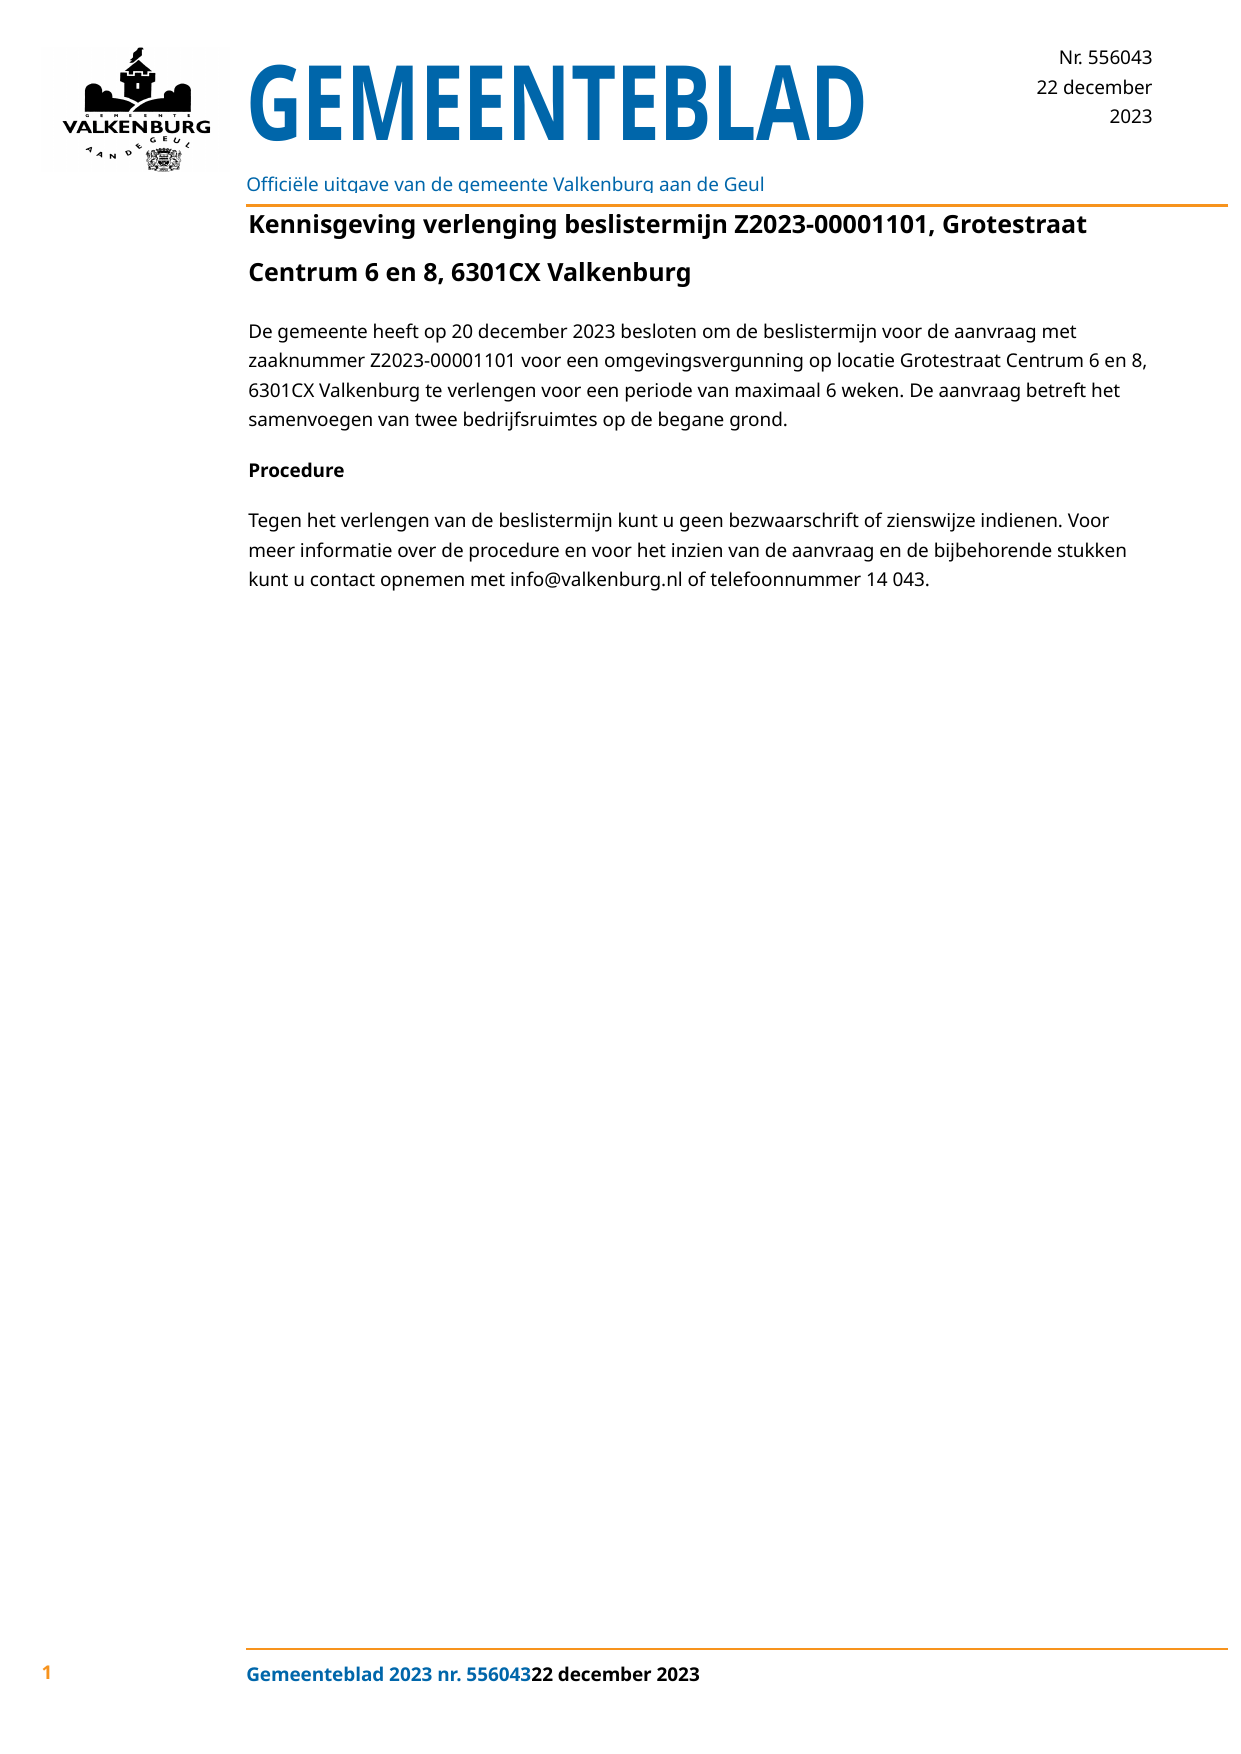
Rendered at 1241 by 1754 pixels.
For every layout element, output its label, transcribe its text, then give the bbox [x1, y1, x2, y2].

picture [41, 47, 231, 172]
text De gemeente heeft op 20 december 2023 besloten om de beslistermijn voor de aanvraag met zaaknummer Z2023-00001101 voor een omgevingsvergunning op locatie Grotestraat Centrum 6 en 8, 6301CX Valkenburg te verlengen voor een periode van maximaal 6 weken. De aanvraag betreft het samenvoegen van twee bedrijfsruimtes op de begane grond. [248, 318, 1152, 432]
text Tegen het verlengen van de beslistermijn kunt u geen bezwaarschrift of zienswijze indienen. Voor meer informatie over de procedure en voor het inzien van de aanvraag en de bijbehorende stukken kunt u contact opnemen met info@valkenburg.nl of telefoonnummer 14 043. [248, 507, 1152, 592]
text Kennisgeving verlenging beslistermijn Z2023-00001101, Grotestraat Centrum 6 en 8, 6301CX Valkenburg [248, 207, 1152, 288]
text Procedure [248, 457, 1152, 483]
